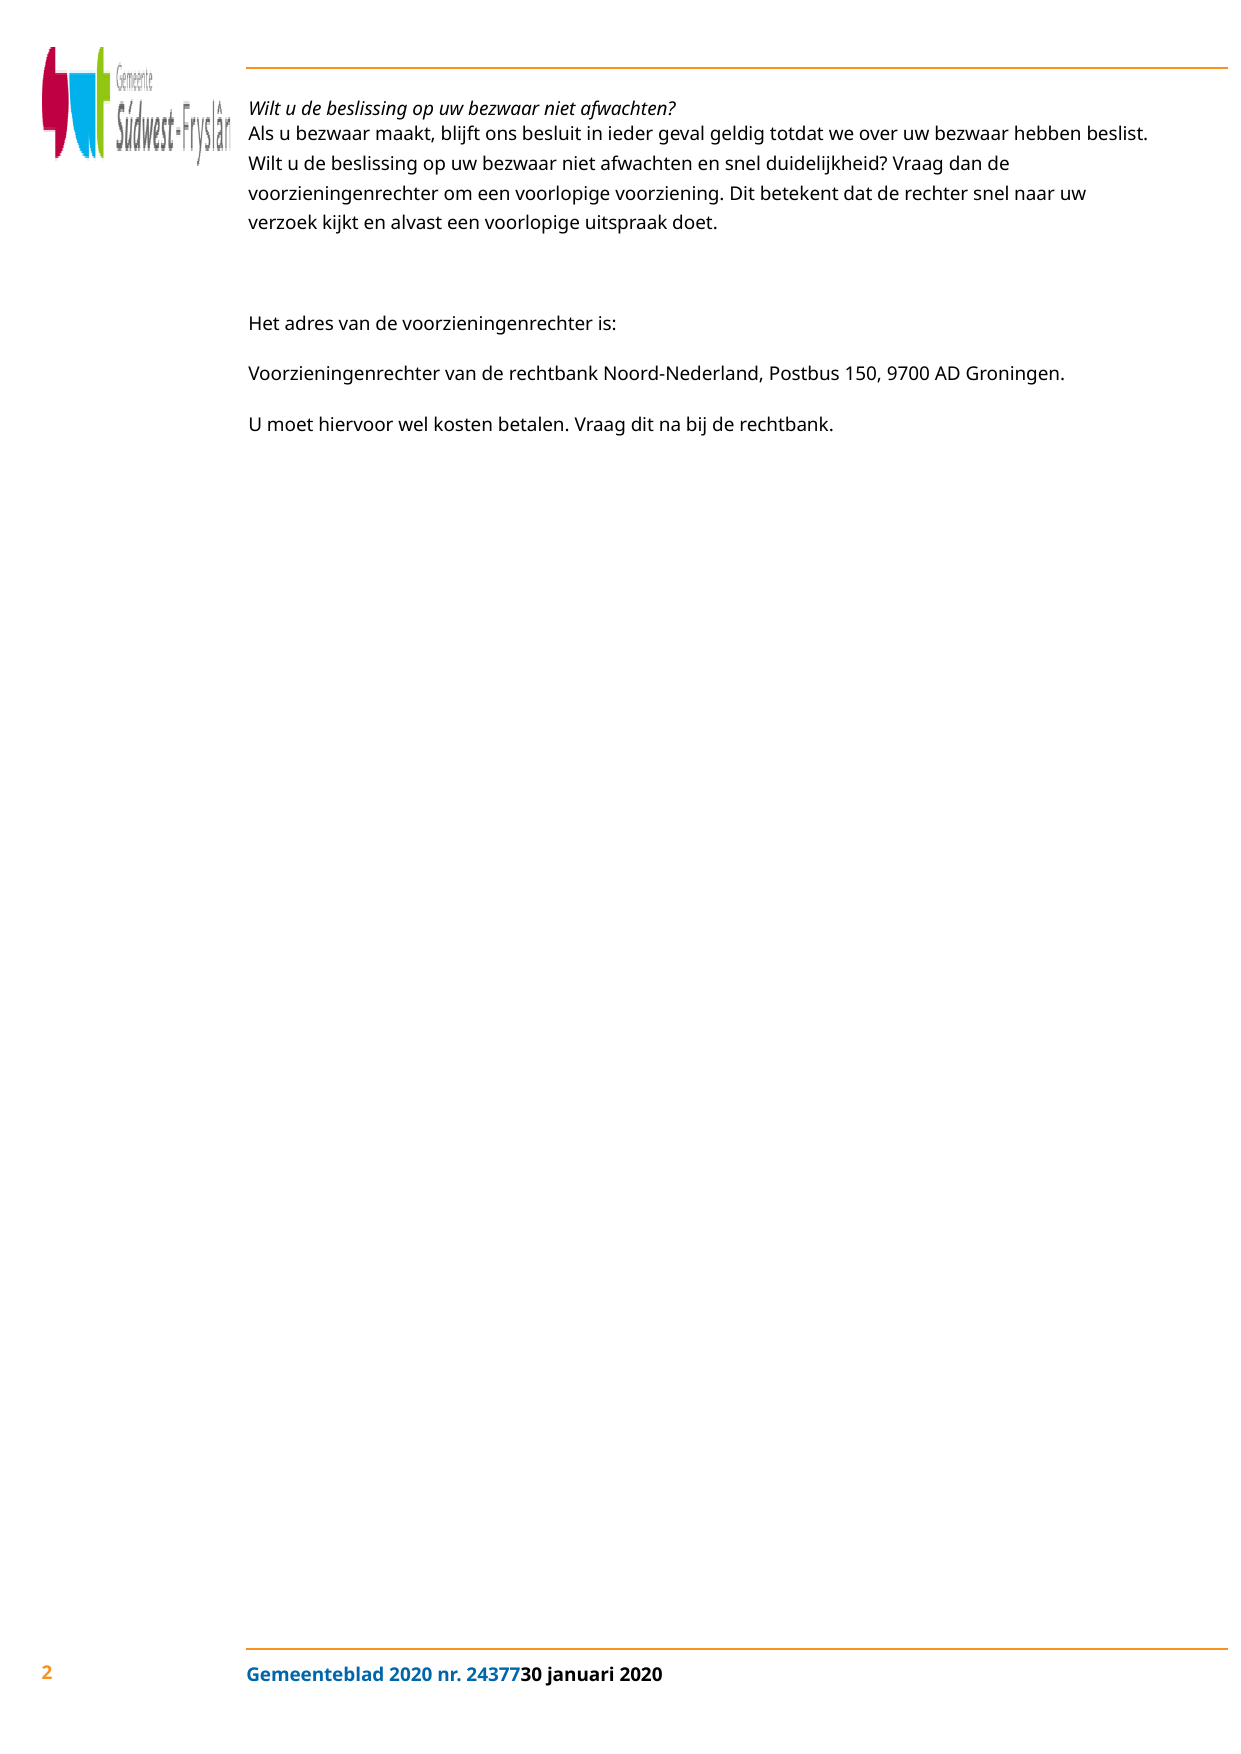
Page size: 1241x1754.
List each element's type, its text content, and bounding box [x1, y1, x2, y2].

text Voorzieningenrechter van de rechtbank Noord-Nederland, Postbus 150, 9700 AD Groningen. [248, 361, 1152, 386]
text Het adres van de voorzieningenrechter is: [248, 310, 1152, 336]
text U moet hiervoor wel kosten betalen. Vraag dit na bij de rechtbank. [248, 411, 1152, 437]
text Als u bezwaar maakt, blijft ons besluit in ieder geval geldig totdat we over uw bezwaar hebben beslist. Wilt u de beslissing op uw bezwaar niet afwachten en snel duidelijkheid? Vraag dan de voorzieningenrechter om een voorlopige voorziening. Dit betekent dat de rechter snel naar uw verzoek kijkt en alvast een voorlopige uitspraak doet. [248, 121, 1152, 235]
picture [41, 47, 231, 172]
text Wilt u de beslissing op uw bezwaar niet afwachten? [248, 95, 1152, 121]
